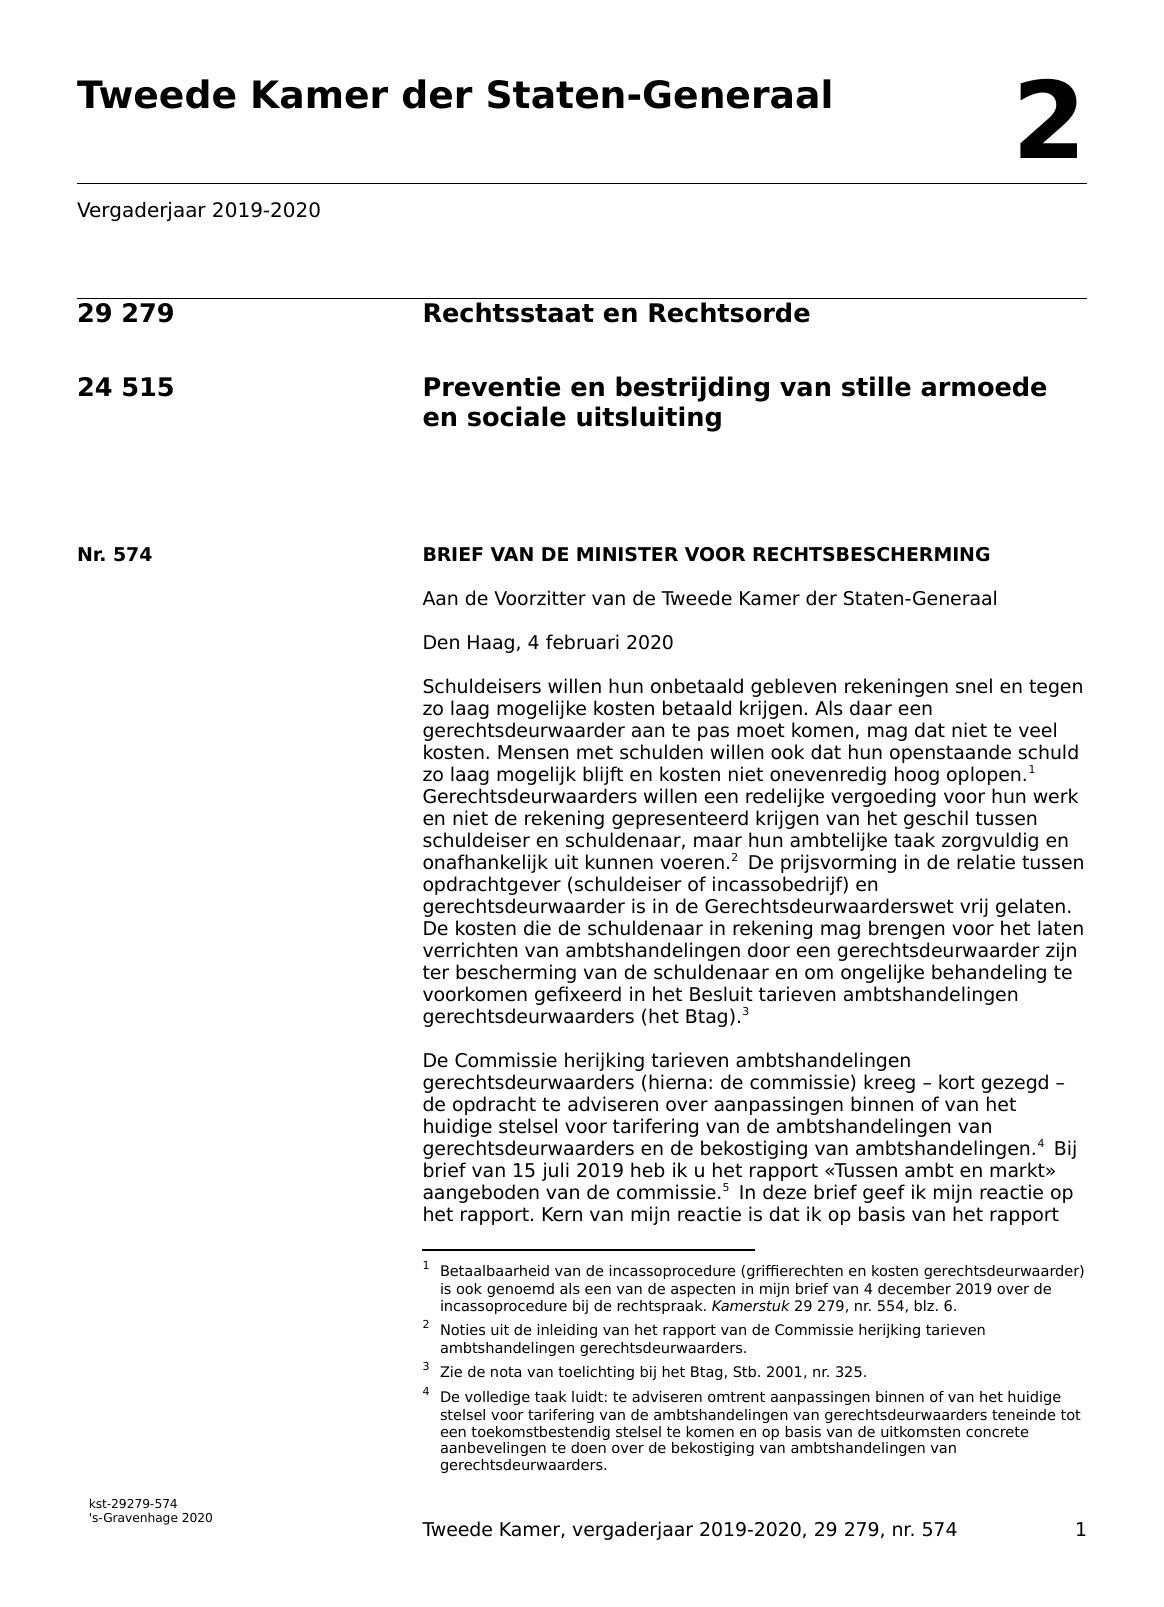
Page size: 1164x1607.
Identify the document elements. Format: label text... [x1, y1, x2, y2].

text Zie de nota van toelichting bij het Btag, Stb. 2001, nr. 325. [422, 1360, 1087, 1382]
subtitle 29 279 Rechtsstaat en Rechtsorde [77, 299, 1087, 329]
text Betaalbaarheid van de incassoprocedure (griffierechten en kosten gerechtsdeurwaarder) is ook genoemd als een van de aspecten in mijn brief van 4 december 2019 over de incassoprocedure bij de rechtspraak. Kamerstuk 29 279, nr. 554, blz. 6. [422, 1259, 1087, 1315]
text De volledige taak luidt: te adviseren omtrent aanpassingen binnen of van het huidige stelsel voor tarifering van de ambtshandelingen van gerechtsdeurwaarders teneinde tot een toekomstbestendig stelsel te komen en op basis van de uitkomsten concrete aanbevelingen te doen over de bekostiging van ambtshandelingen van gerechtsdeurwaarders. [422, 1385, 1087, 1474]
text Noties uit de inleiding van het rapport van de Commissie herijking tarieven ambtshandelingen gerechtsdeurwaarders. [422, 1318, 1087, 1357]
text 's-Gravenhage 2020 [88, 1511, 323, 1525]
subtitle Nr. 574 BRIEF VAN DE MINISTER VOOR RECHTSBESCHERMING [77, 543, 1087, 565]
text De Commissie herijking tarieven ambtshandelingen gerechtsdeurwaarders (hierna: de commissie) kreeg – kort gezegd – de opdracht te adviseren over aanpassingen binnen of van het huidige stelsel voor tarifering van de ambtshandelingen van gerechtsdeurwaarders en de bekostiging van ambtshandelingen. Bij brief van 15 juli 2019 heb ik u het rapport «Tussen ambt en markt» aangeboden van de commissie. In deze brief geef ik mijn reactie op het rapport. Kern van mijn reactie is dat ik op basis van het rapport [422, 1050, 1087, 1226]
text Den Haag, 4 februari 2020 [422, 632, 1087, 654]
text Schuldeisers willen hun onbetaald gebleven rekeningen snel en tegen zo laag mogelijke kosten betaald krijgen. Als daar een gerechtsdeurwaarder aan te pas moet komen, mag dat niet te veel kosten. Mensen met schulden willen ook dat hun openstaande schuld zo laag mogelijk blijft en kosten niet onevenredig hoog oplopen. Gerechtsdeurwaarders willen een redelijke vergoeding voor hun werk en niet de rekening gepresenteerd krijgen van het geschil tussen schuldeiser en schuldenaar, maar hun ambtelijke taak zorgvuldig en onafhankelijk uit kunnen voeren. De prijsvorming in de relatie tussen opdrachtgever (schuldeiser of incassobedrijf) en gerechtsdeurwaarder is in de Gerechtsdeurwaarderswet vrij gelaten. De kosten die de schuldenaar in rekening mag brengen voor het laten verrichten van ambtshandelingen door een gerechtsdeurwaarder zijn ter bescherming van de schuldenaar en om ongelijke behandeling te voorkomen gefixeerd in het Besluit tarieven ambtshandelingen gerechtsdeurwaarders (het Btag). [422, 676, 1087, 1028]
table_header Tweede Kamer der Staten-Generaal [77, 59, 886, 183]
text kst-29279-574 [88, 1497, 323, 1511]
subtitle 24 515 Preventie en bestrijding van stille armoede en sociale uitsluiting [77, 373, 1087, 432]
table_cell Vergaderjaar 2019-2020 [77, 184, 1087, 298]
text Aan de Voorzitter van de Tweede Kamer der Staten-Generaal [422, 588, 1087, 609]
table_header 2 [886, 59, 1087, 183]
